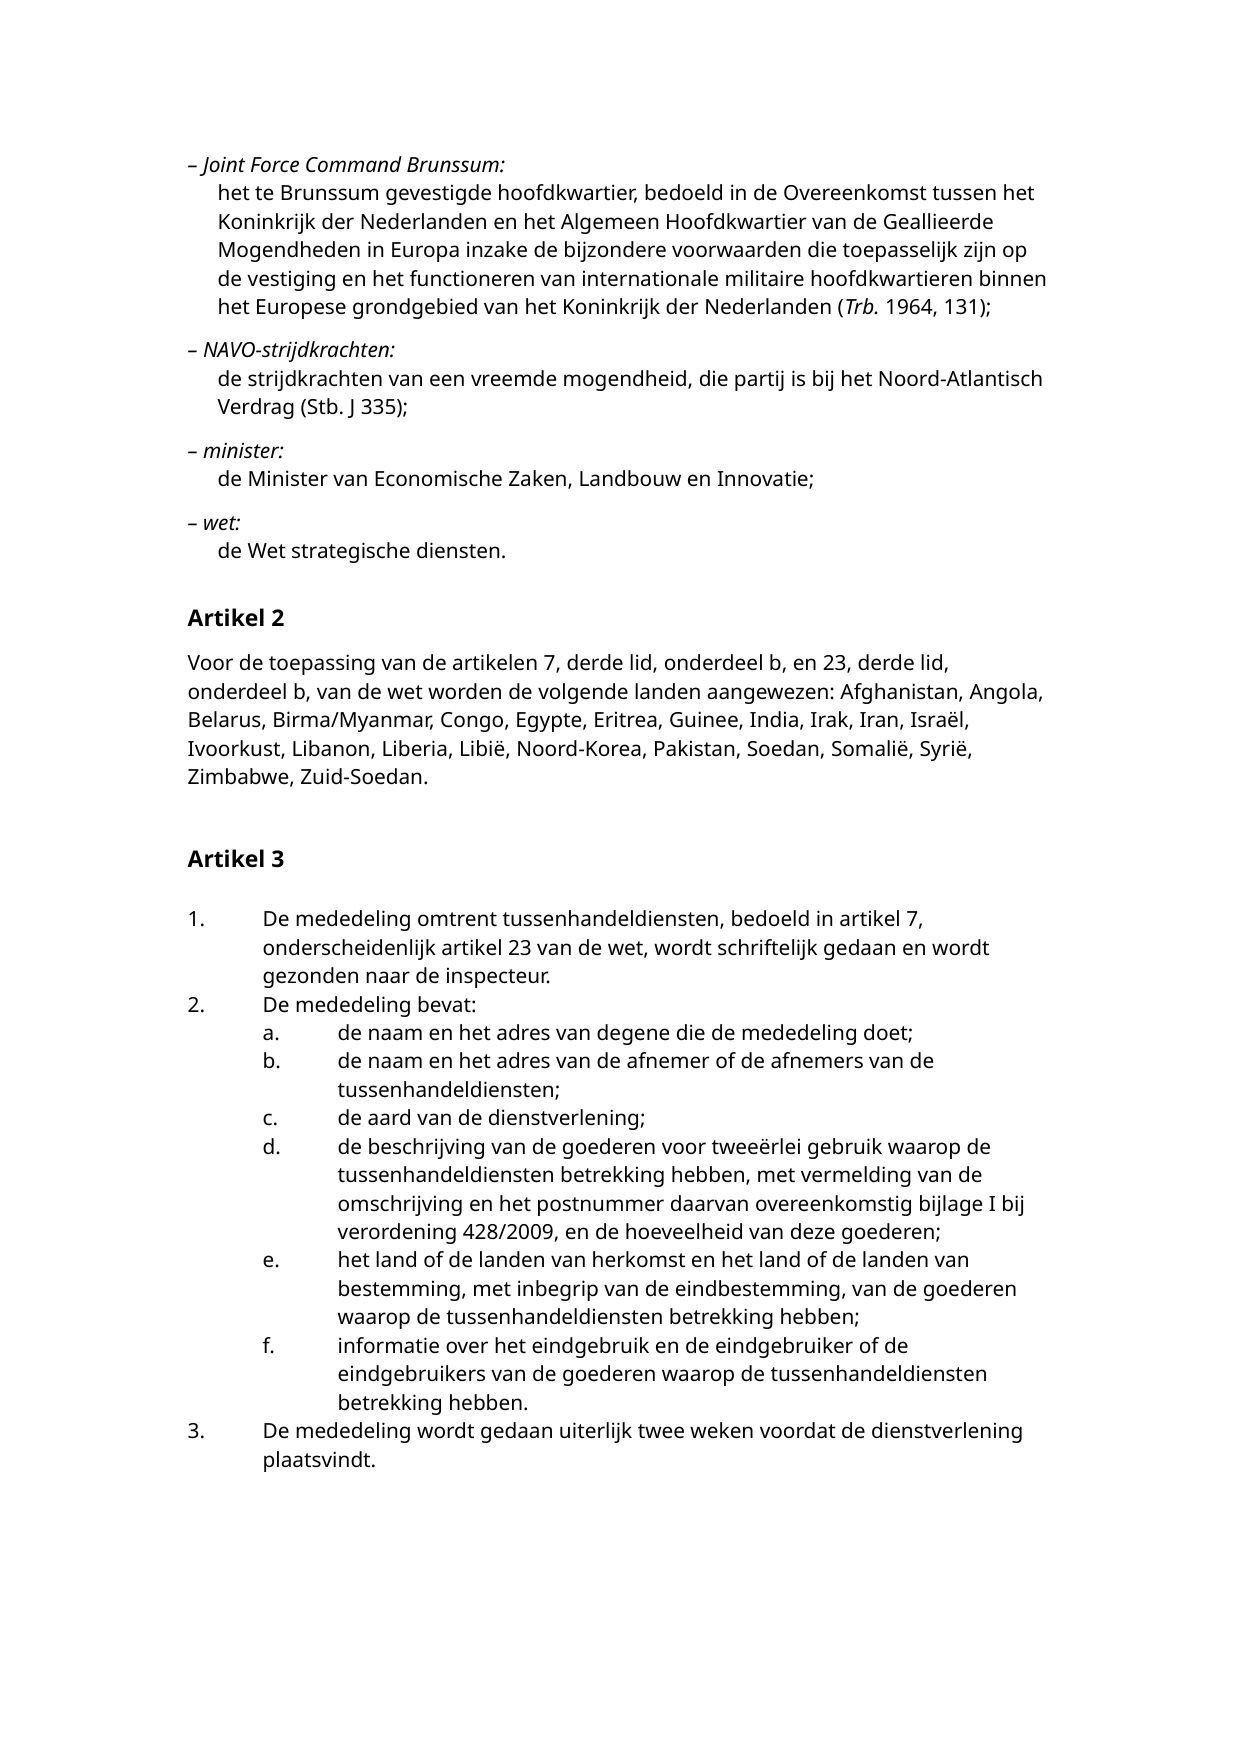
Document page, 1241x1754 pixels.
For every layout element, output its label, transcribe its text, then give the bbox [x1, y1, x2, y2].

list De mededeling bevat: [187, 990, 1053, 1018]
text – minister: [187, 436, 1053, 464]
subtitle Artikel 2 [187, 602, 1053, 633]
text – wet: [187, 508, 1053, 536]
text de strijdkrachten van een vreemde mogendheid, die partij is bij het Noord-Atlantisch Verdrag (Stb. J 335); [217, 364, 1053, 421]
list De mededeling wordt gedaan uiterlijk twee weken voordat de dienstverlening plaatsvindt. [187, 1416, 1053, 1473]
text de Wet strategische diensten. [217, 536, 1053, 565]
text – NAVO-strijdkrachten: [187, 336, 1053, 364]
text Voor de toepassing van de artikelen 7, derde lid, onderdeel b, en 23, derde lid, onderdeel b, van de wet worden de volgende landen aangewezen: Afghanistan, Angola, Belarus, Birma/Myanmar, Congo, Egypte, Eritrea, Guinee, India, Irak, Iran, Israël, Ivoorkust, Libanon, Liberia, Libië, Noord-Korea, Pakistan, Soedan, Somalië, Syrië, Zimbabwe, Zuid-Soedan. [187, 648, 1053, 791]
list de naam en het adres van de afnemer of de afnemers van de tussenhandeldiensten; [262, 1047, 1053, 1103]
text de Minister van Economische Zaken, Landbouw en Innovatie; [217, 464, 1053, 493]
list informatie over het eindgebruik en de eindgebruiker of de eindgebruikers van de goederen waarop de tussenhandeldiensten betrekking hebben. [262, 1331, 1053, 1416]
list het land of de landen van herkomst en het land of de landen van bestemming, met inbegrip van de eindbestemming, van de goederen waarop de tussenhandeldiensten betrekking hebben; [262, 1246, 1053, 1331]
list de naam en het adres van degene die de mededeling doet; [262, 1018, 1053, 1047]
text het te Brunssum gevestigde hoofdkwartier, bedoeld in de Overeenkomst tussen het Koninkrijk der Nederlanden en het Algemeen Hoofdkwartier van de Geallieerde Mogendheden in Europa inzake de bijzondere voorwaarden die toepasselijk zijn op de vestiging en het functioneren van internationale militaire hoofdkwartieren binnen het Europese grondgebied van het Koninkrijk der Nederlanden (Trb. 1964, 131); [217, 178, 1053, 321]
list de aard van de dienstverlening; [262, 1103, 1053, 1132]
subtitle Artikel 3 [187, 843, 1053, 874]
text – Joint Force Command Brunssum: [187, 150, 1053, 178]
list De mededeling omtrent tussenhandeldiensten, bedoeld in artikel 7, onderscheidenlijk artikel 23 van de wet, wordt schriftelijk gedaan en wordt gezonden naar de inspecteur. [187, 904, 1053, 990]
list de beschrijving van de goederen voor tweeërlei gebruik waarop de tussenhandeldiensten betrekking hebben, met vermelding van de omschrijving en het postnummer daarvan overeenkomstig bijlage I bij verordening 428/2009, en de hoeveelheid van deze goederen; [262, 1132, 1053, 1246]
